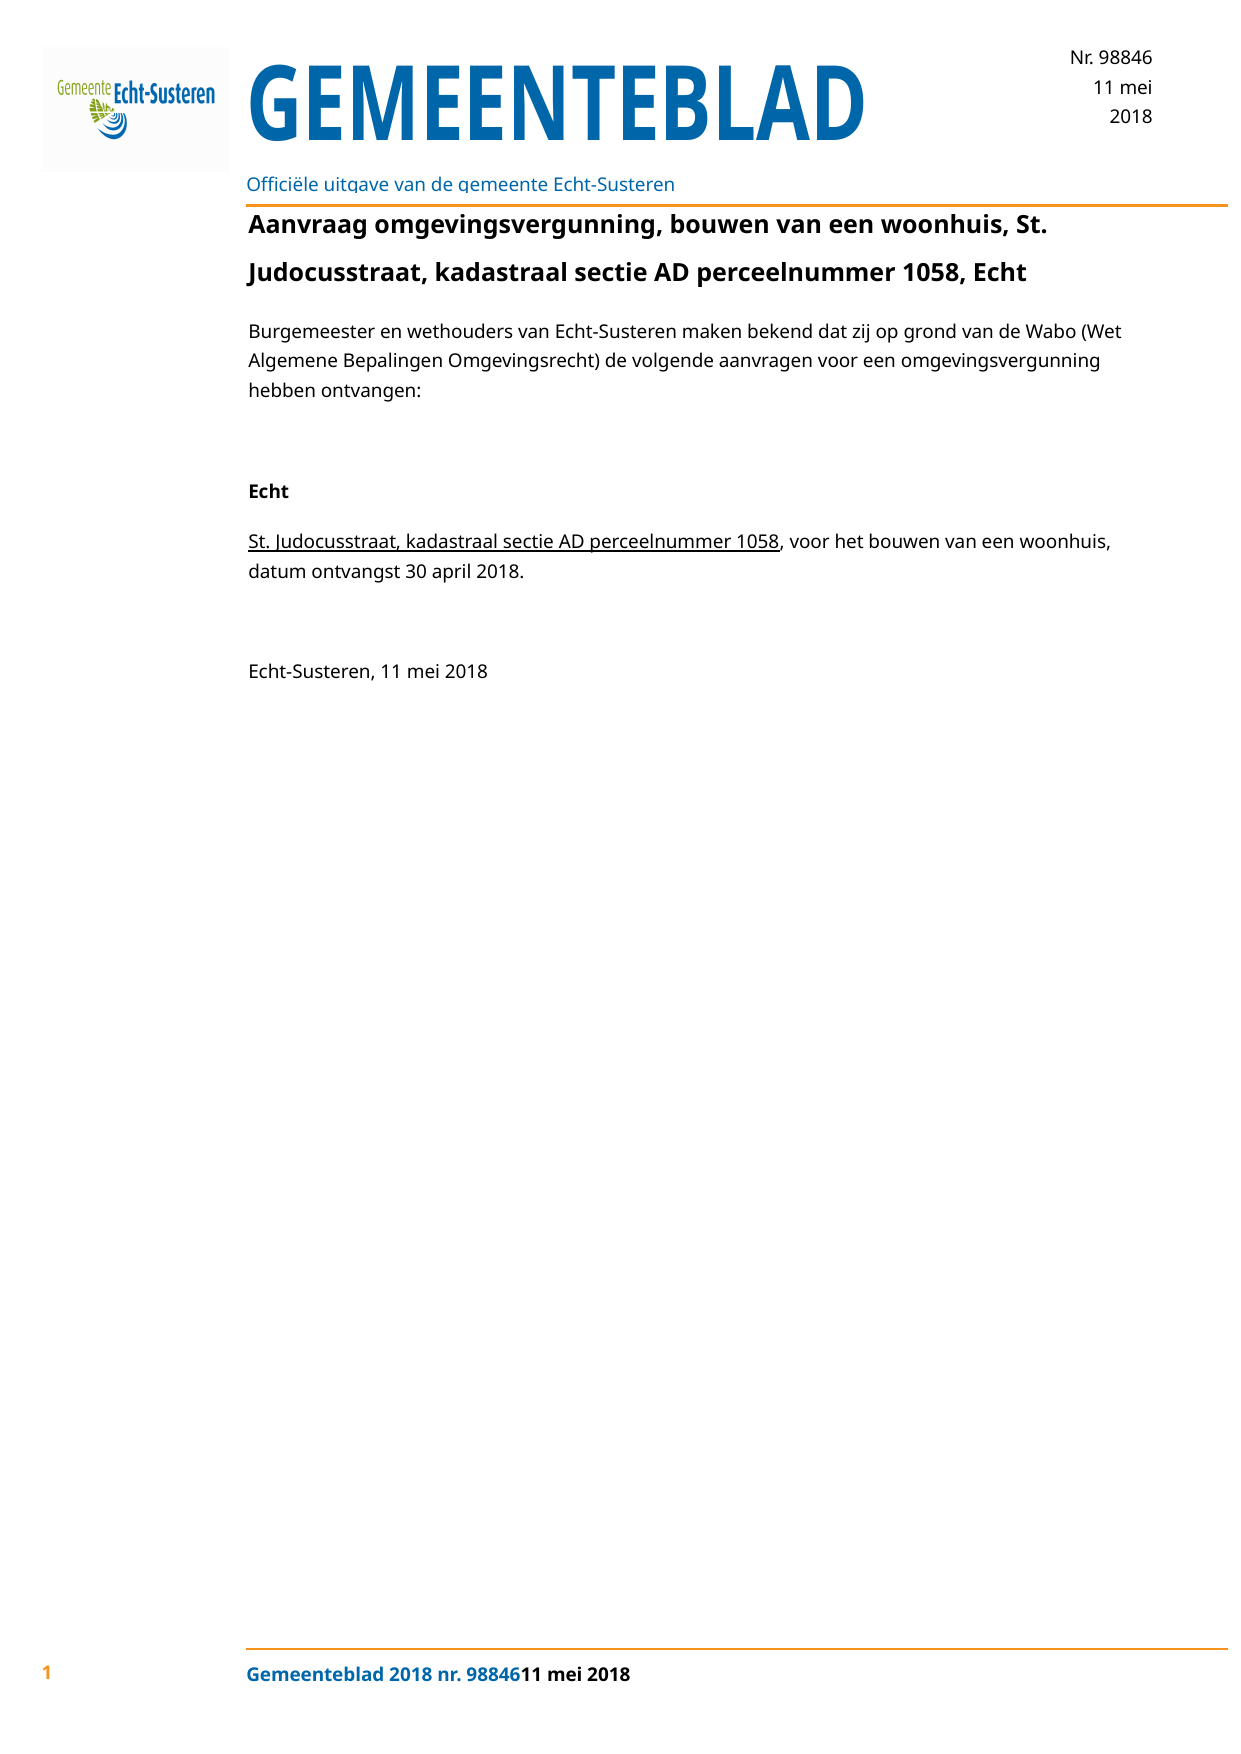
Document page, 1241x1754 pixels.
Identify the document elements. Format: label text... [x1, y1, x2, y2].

text Burgemeester en wethouders van Echt-Susteren maken bekend dat zij op grond van de Wabo (Wet Algemene Bepalingen Omgevingsrecht) de volgende aanvragen voor een omgevingsvergunning hebben ontvangen: [248, 318, 1152, 403]
text Echt [248, 478, 1152, 504]
text Aanvraag omgevingsvergunning, bouwen van een woonhuis, St. Judocusstraat, kadastraal sectie AD perceelnummer 1058, Echt [248, 207, 1152, 288]
text St. Judocusstraat, kadastraal sectie AD perceelnummer 1058, voor het bouwen van een woonhuis, datum ontvangst 30 april 2018. [248, 528, 1152, 584]
text Echt-Susteren, 11 mei 2018 [248, 659, 1152, 684]
picture [41, 47, 231, 172]
